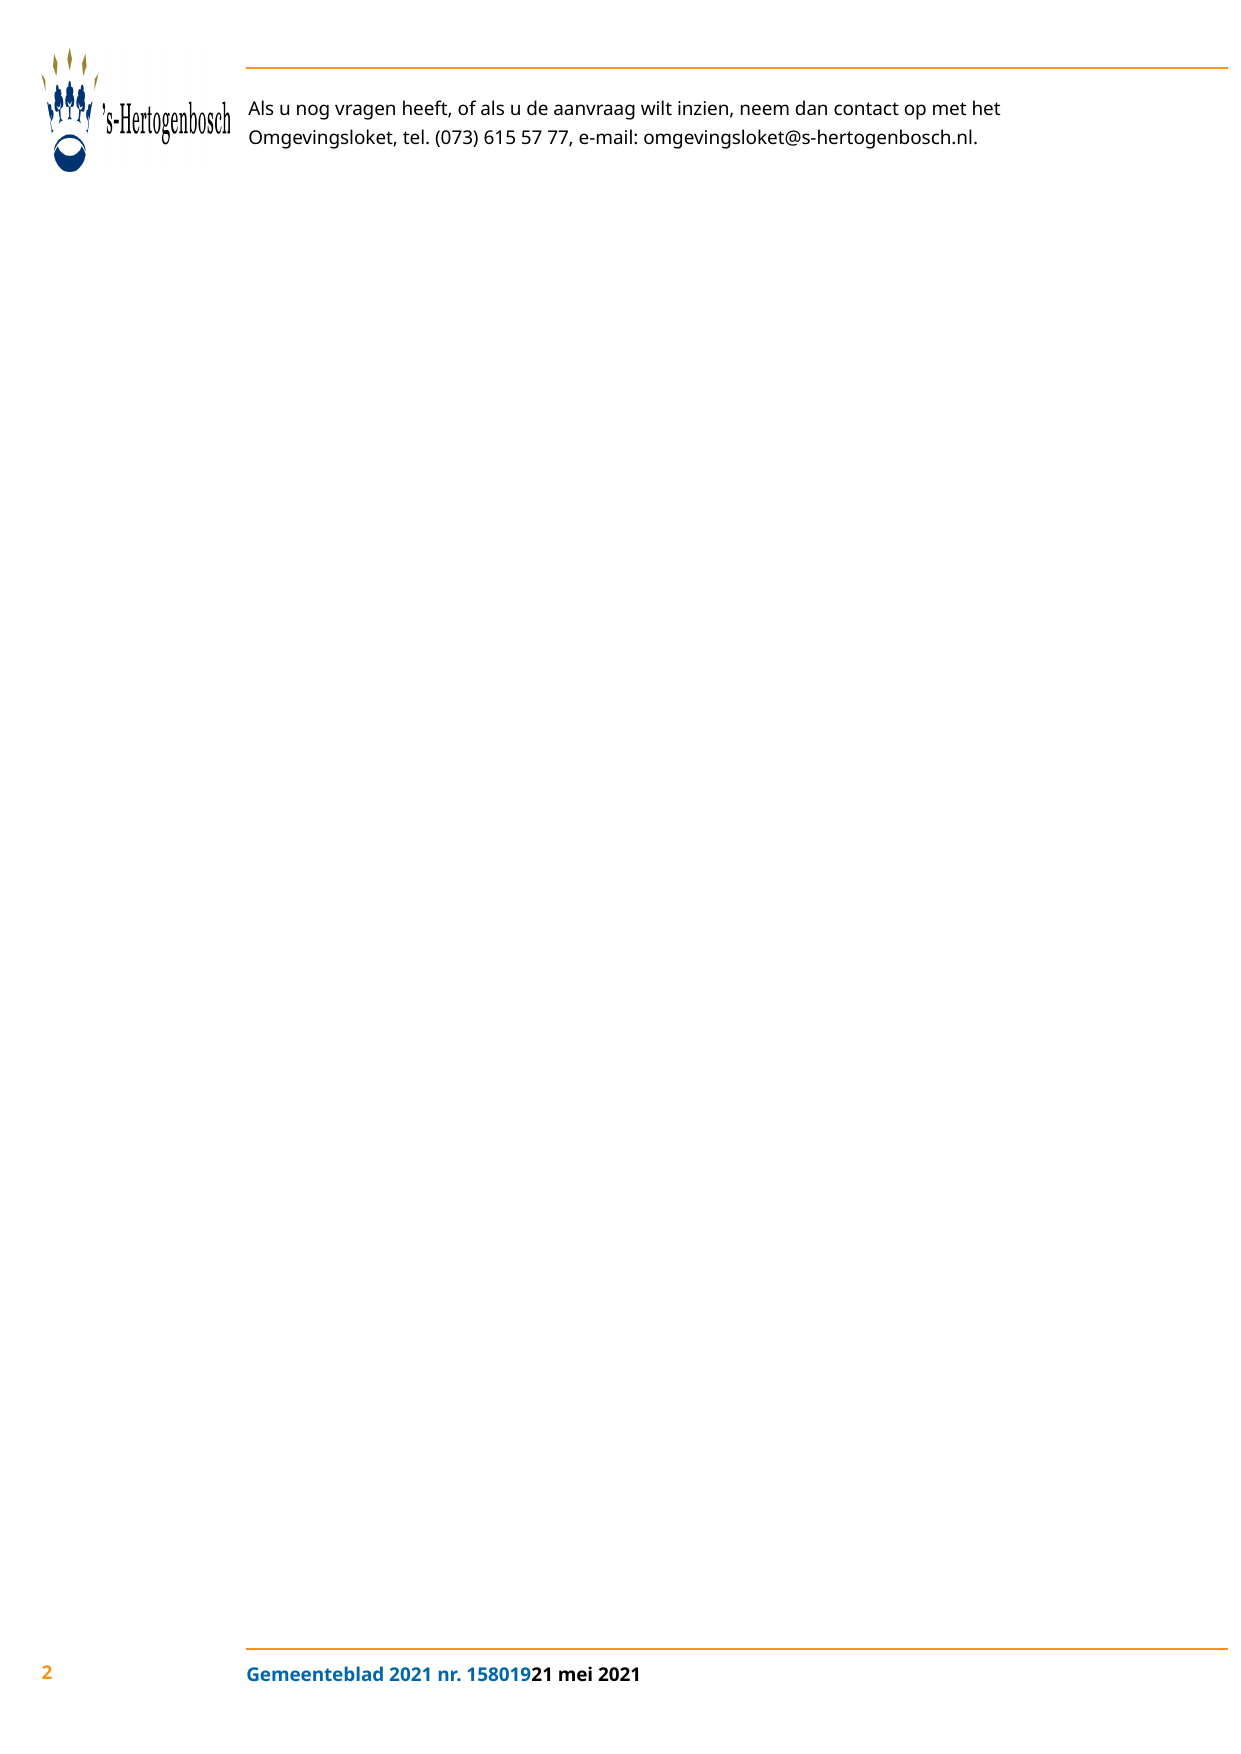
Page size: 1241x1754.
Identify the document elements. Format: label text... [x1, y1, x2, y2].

text Als u nog vragen heeft, of als u de aanvraag wilt inzien, neem dan contact op met het Omgevingsloket, tel. (073) 615 57 77, e-mail: omgevingsloket@s-hertogenbosch.nl. [248, 95, 1152, 150]
picture [41, 47, 231, 172]
